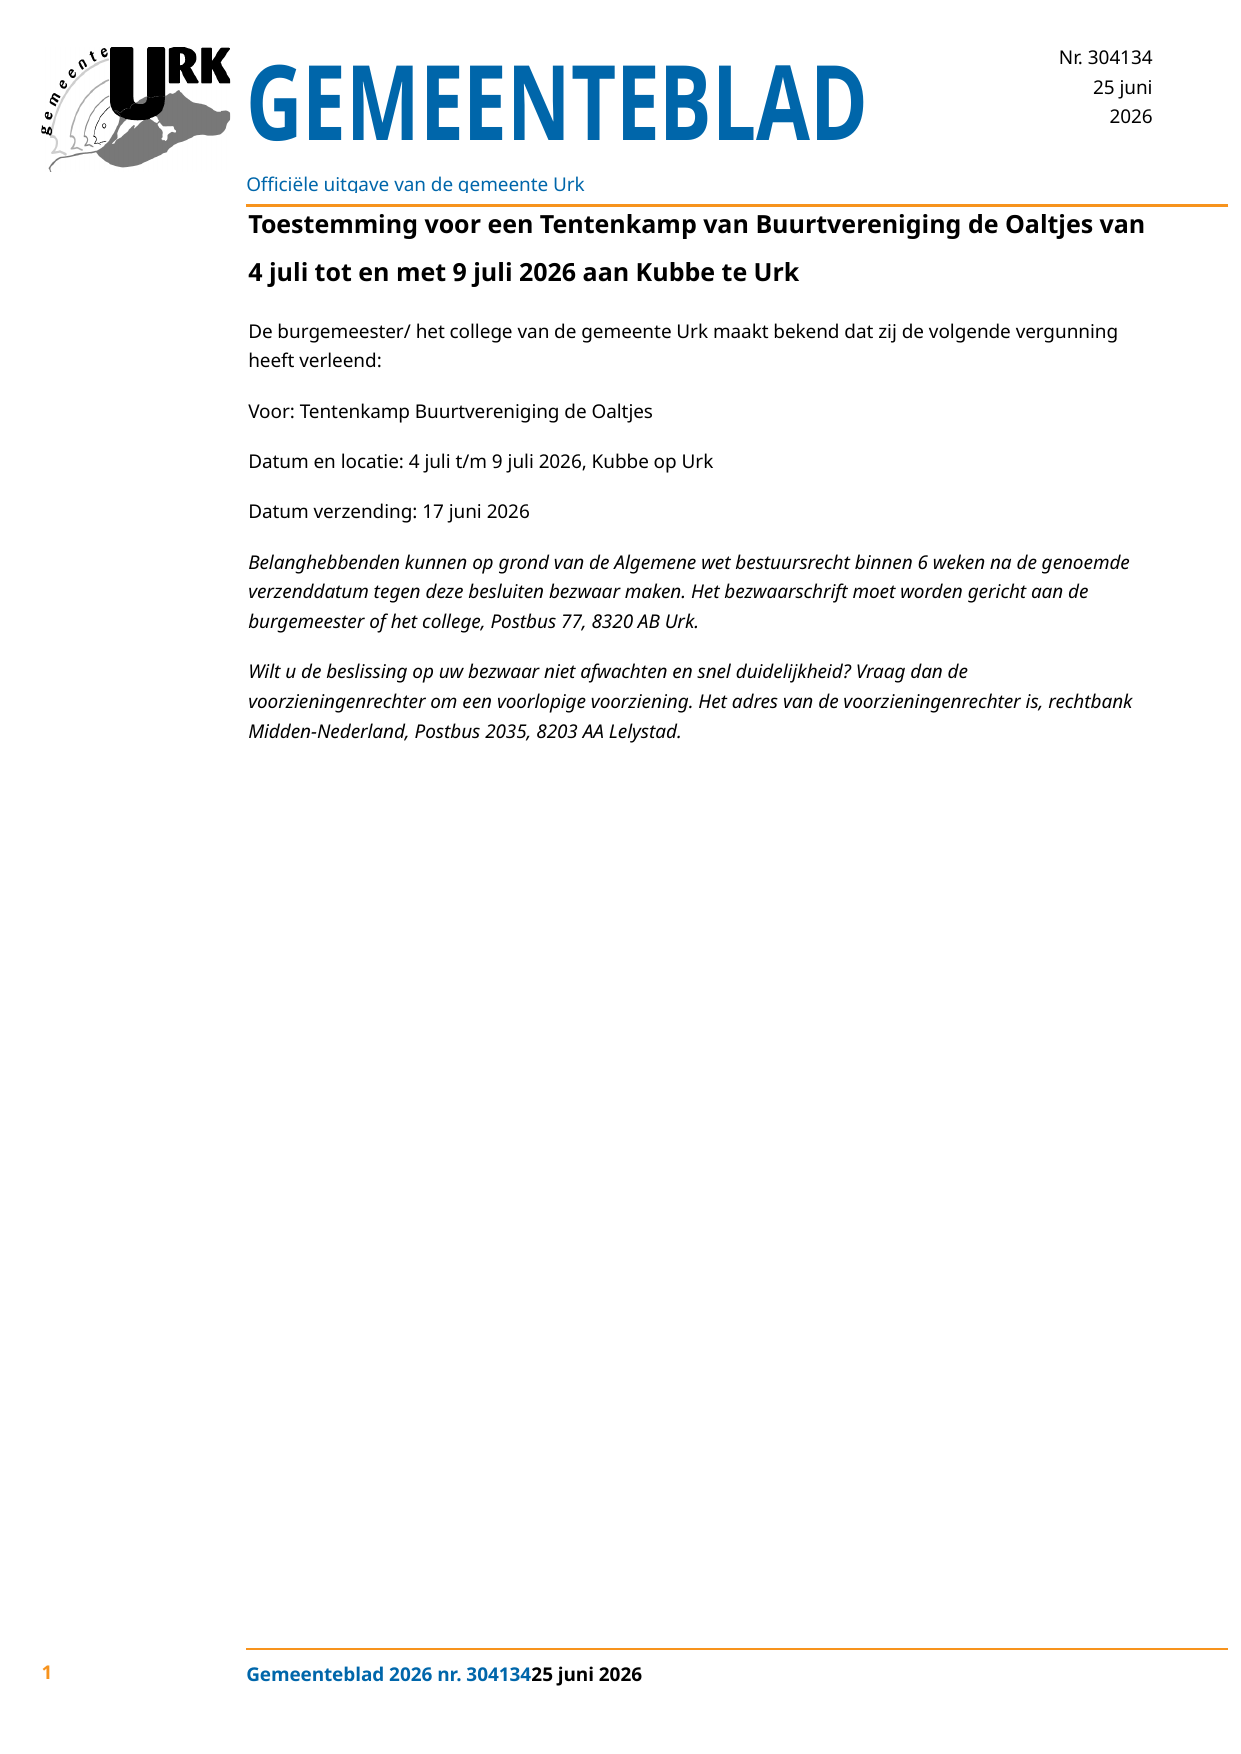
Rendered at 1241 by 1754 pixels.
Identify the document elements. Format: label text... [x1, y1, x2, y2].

picture [41, 47, 231, 172]
text De burgemeester/ het college van de gemeente Urk maakt bekend dat zij de volgende vergunning heeft verleend: [248, 318, 1152, 373]
text Datum verzending: 17 juni 2026 [248, 499, 1152, 524]
text Datum en locatie: 4 juli t/m 9 juli 2026, Kubbe op Urk [248, 448, 1152, 474]
text Belanghebbenden kunnen op grond van de Algemene wet bestuursrecht binnen 6 weken na de genoemde verzenddatum tegen deze besluiten bezwaar maken. Het bezwaarschrift moet worden gericht aan de burgemeester of het college, Postbus 77, 8320 AB Urk. [248, 549, 1152, 634]
text Voor: Tentenkamp Buurtvereniging de Oaltjes [248, 398, 1152, 424]
text Toestemming voor een Tentenkamp van Buurtvereniging de Oaltjes van 4 juli tot en met 9 juli 2026 aan Kubbe te Urk [248, 207, 1152, 288]
text Wilt u de beslissing op uw bezwaar niet afwachten en snel duidelijkheid? Vraag dan de voorzieningenrechter om een voorlopige voorziening. Het adres van de voorzieningenrechter is, rechtbank Midden-Nederland, Postbus 2035, 8203 AA Lelystad. [248, 659, 1152, 744]
